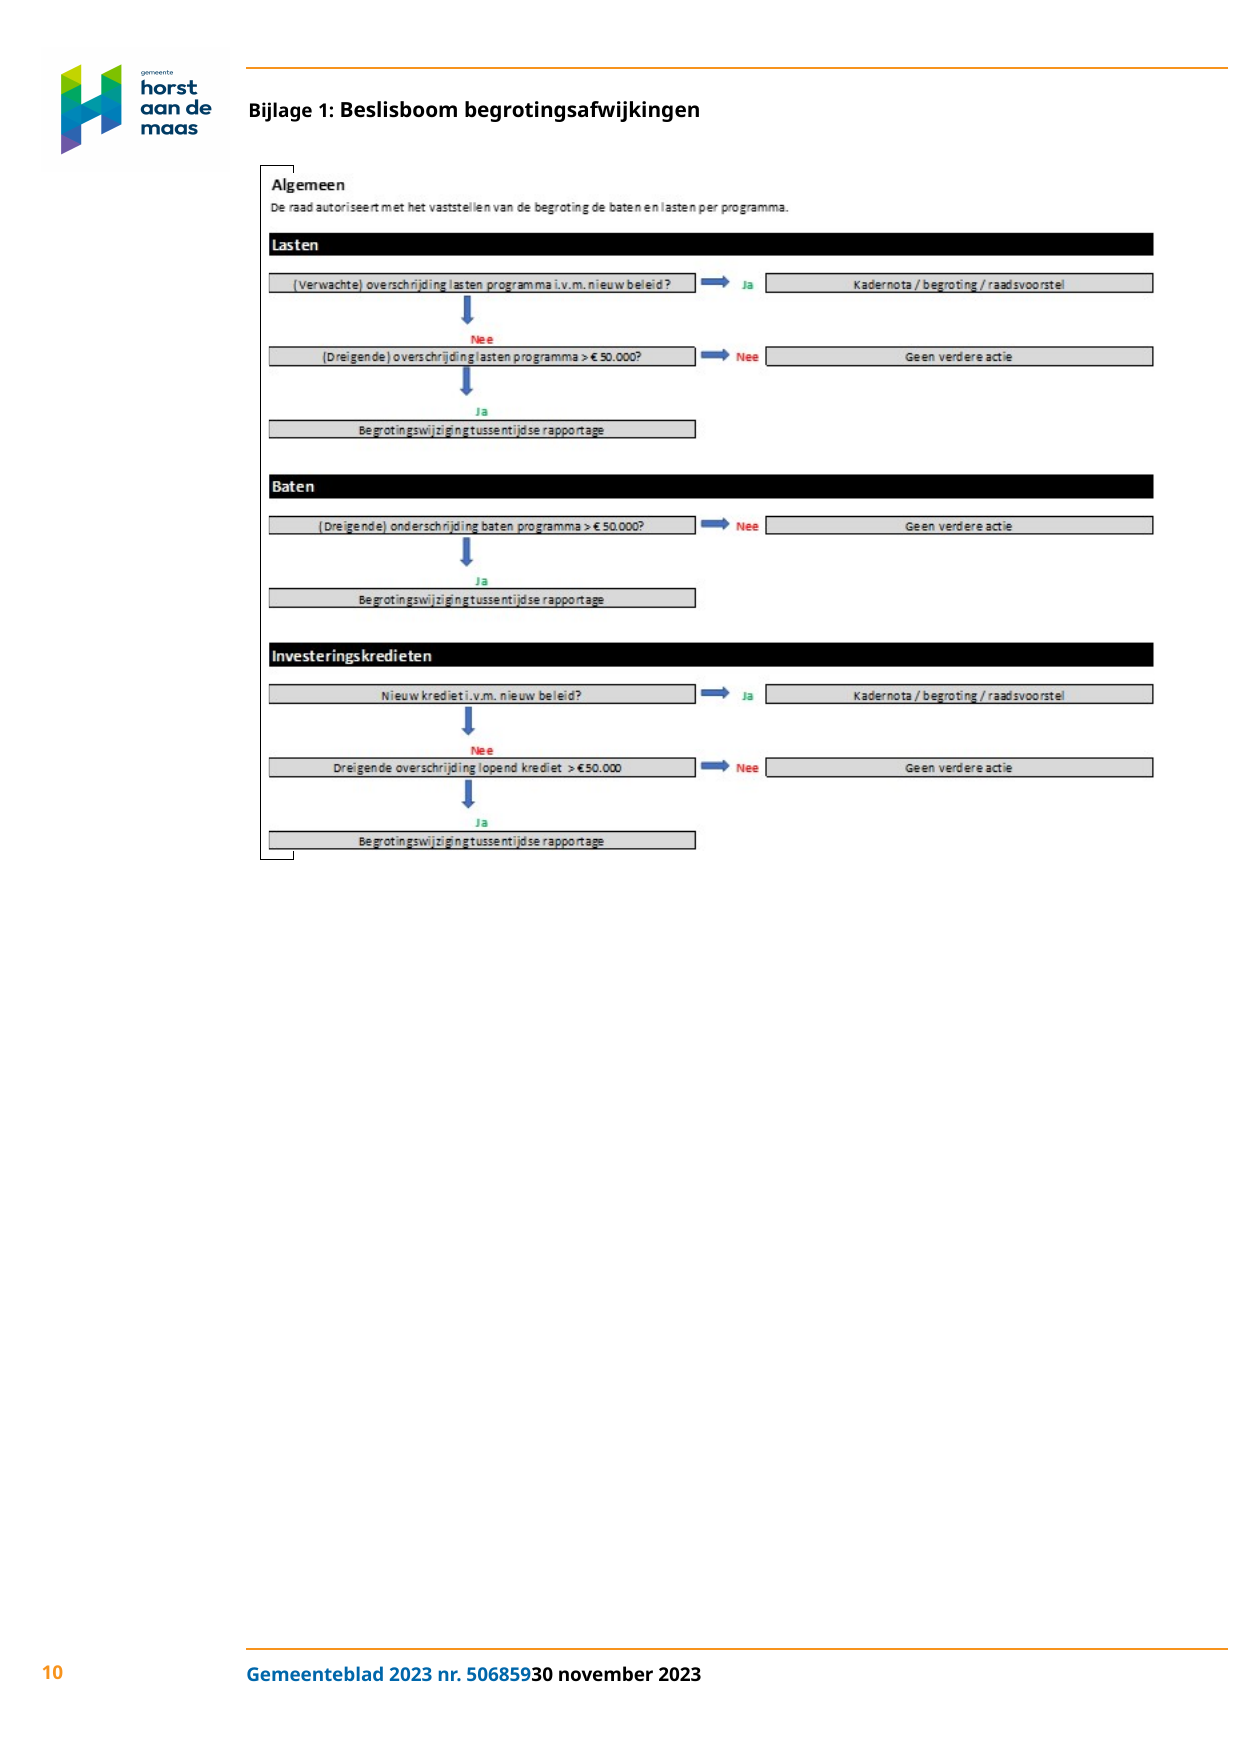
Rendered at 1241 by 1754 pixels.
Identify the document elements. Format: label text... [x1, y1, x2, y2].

picture [41, 47, 231, 172]
picture [268, 173, 1155, 851]
text Bijlage 1: Beslisboom begrotingsafwijkingen [248, 95, 1152, 123]
